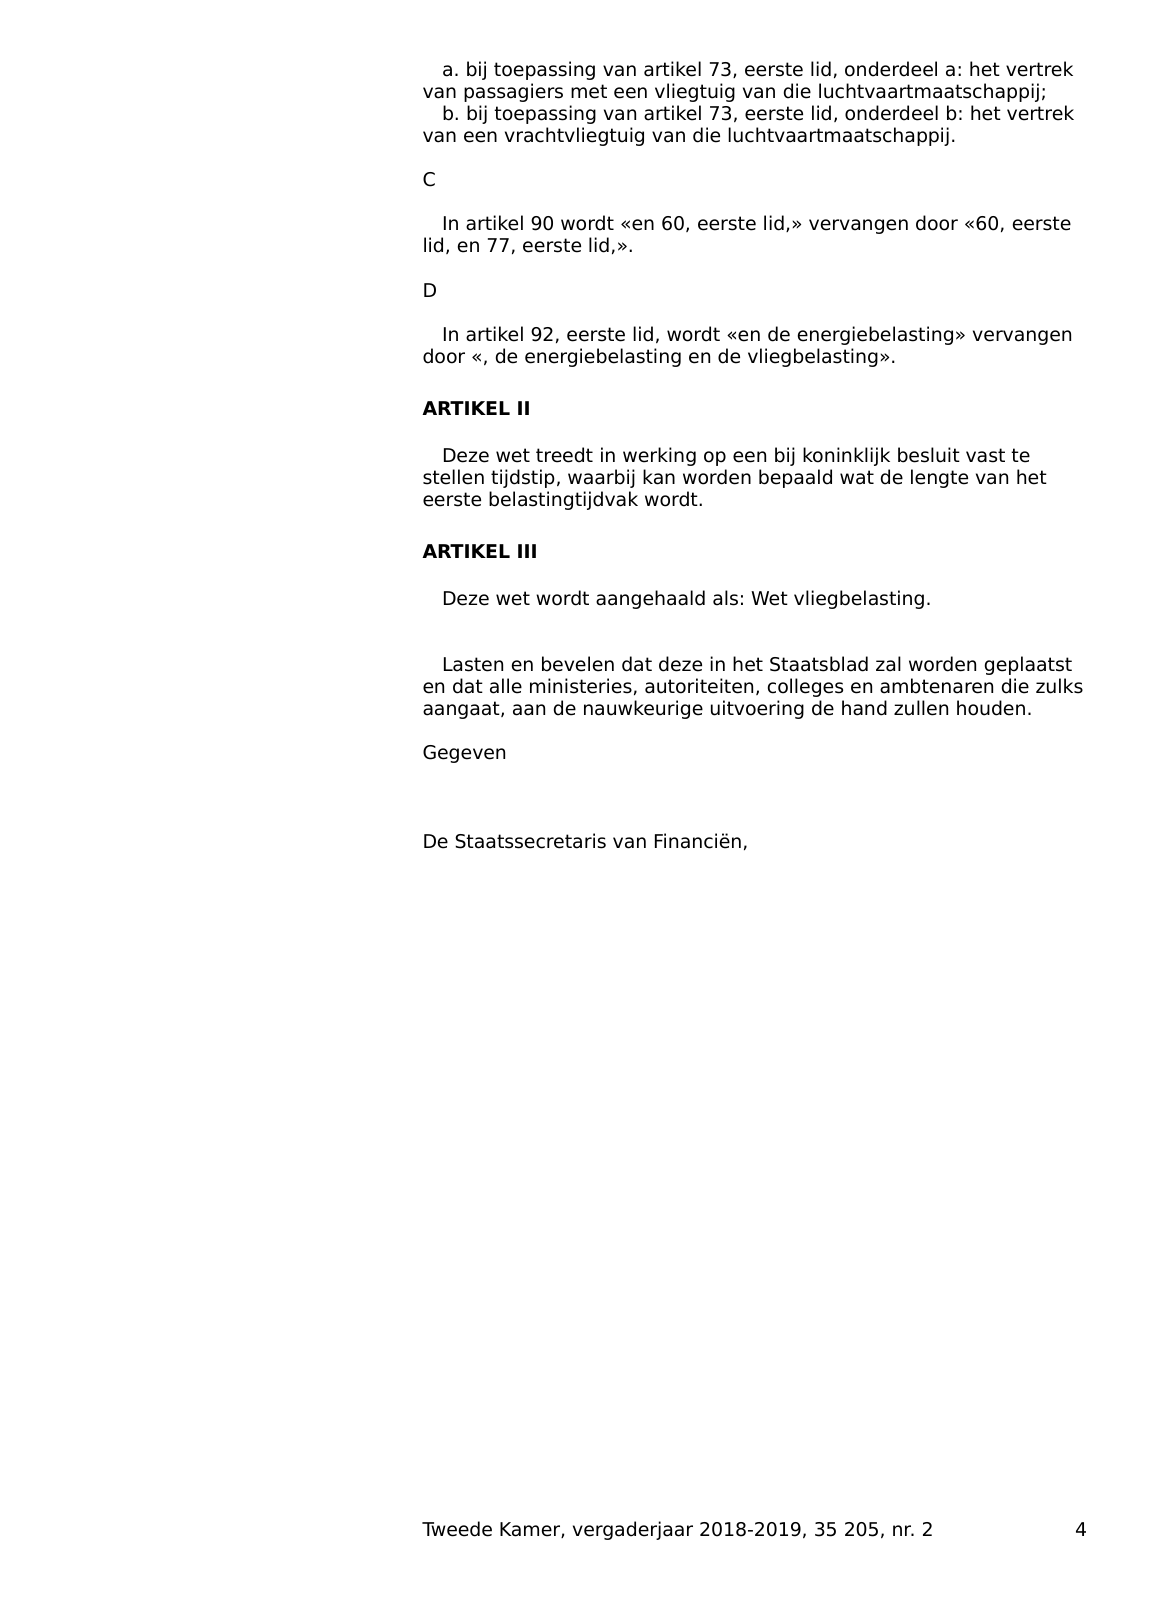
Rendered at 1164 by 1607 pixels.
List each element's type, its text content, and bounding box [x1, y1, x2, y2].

text Deze wet wordt aangehaald als: Wet vliegbelasting. [422, 587, 1087, 609]
text a. bij toepassing van artikel 73, eerste lid, onderdeel a: het vertrek van passagiers met een vliegtuig van die luchtvaartmaatschappij; [422, 59, 1087, 103]
text Deze wet treedt in werking op een bij koninklijk besluit vast te stellen tijdstip, waarbij kan worden bepaald wat de lengte van het eerste belastingtijdvak wordt. [422, 444, 1087, 511]
text Gegeven [422, 742, 1087, 764]
text D [422, 279, 1087, 301]
text C [422, 169, 1087, 191]
subtitle ARTIKEL III [422, 541, 1087, 562]
text Lasten en bevelen dat deze in het Staatsblad zal worden geplaatst en dat alle ministeries, autoriteiten, colleges en ambtenaren die zulks aangaat, aan de nauwkeurige uitvoering de hand zullen houden. [422, 654, 1087, 720]
text De Staatssecretaris van Financiën, [422, 831, 1087, 852]
subtitle ARTIKEL II [422, 398, 1087, 419]
text In artikel 92, eerste lid, wordt «en de energiebelasting» vervangen door «, de energiebelasting en de vliegbelasting». [422, 324, 1087, 368]
text In artikel 90 wordt «en 60, eerste lid,» vervangen door «60, eerste lid, en 77, eerste lid,». [422, 213, 1087, 257]
text b. bij toepassing van artikel 73, eerste lid, onderdeel b: het vertrek van een vrachtvliegtuig van die luchtvaartmaatschappij. [422, 103, 1087, 147]
